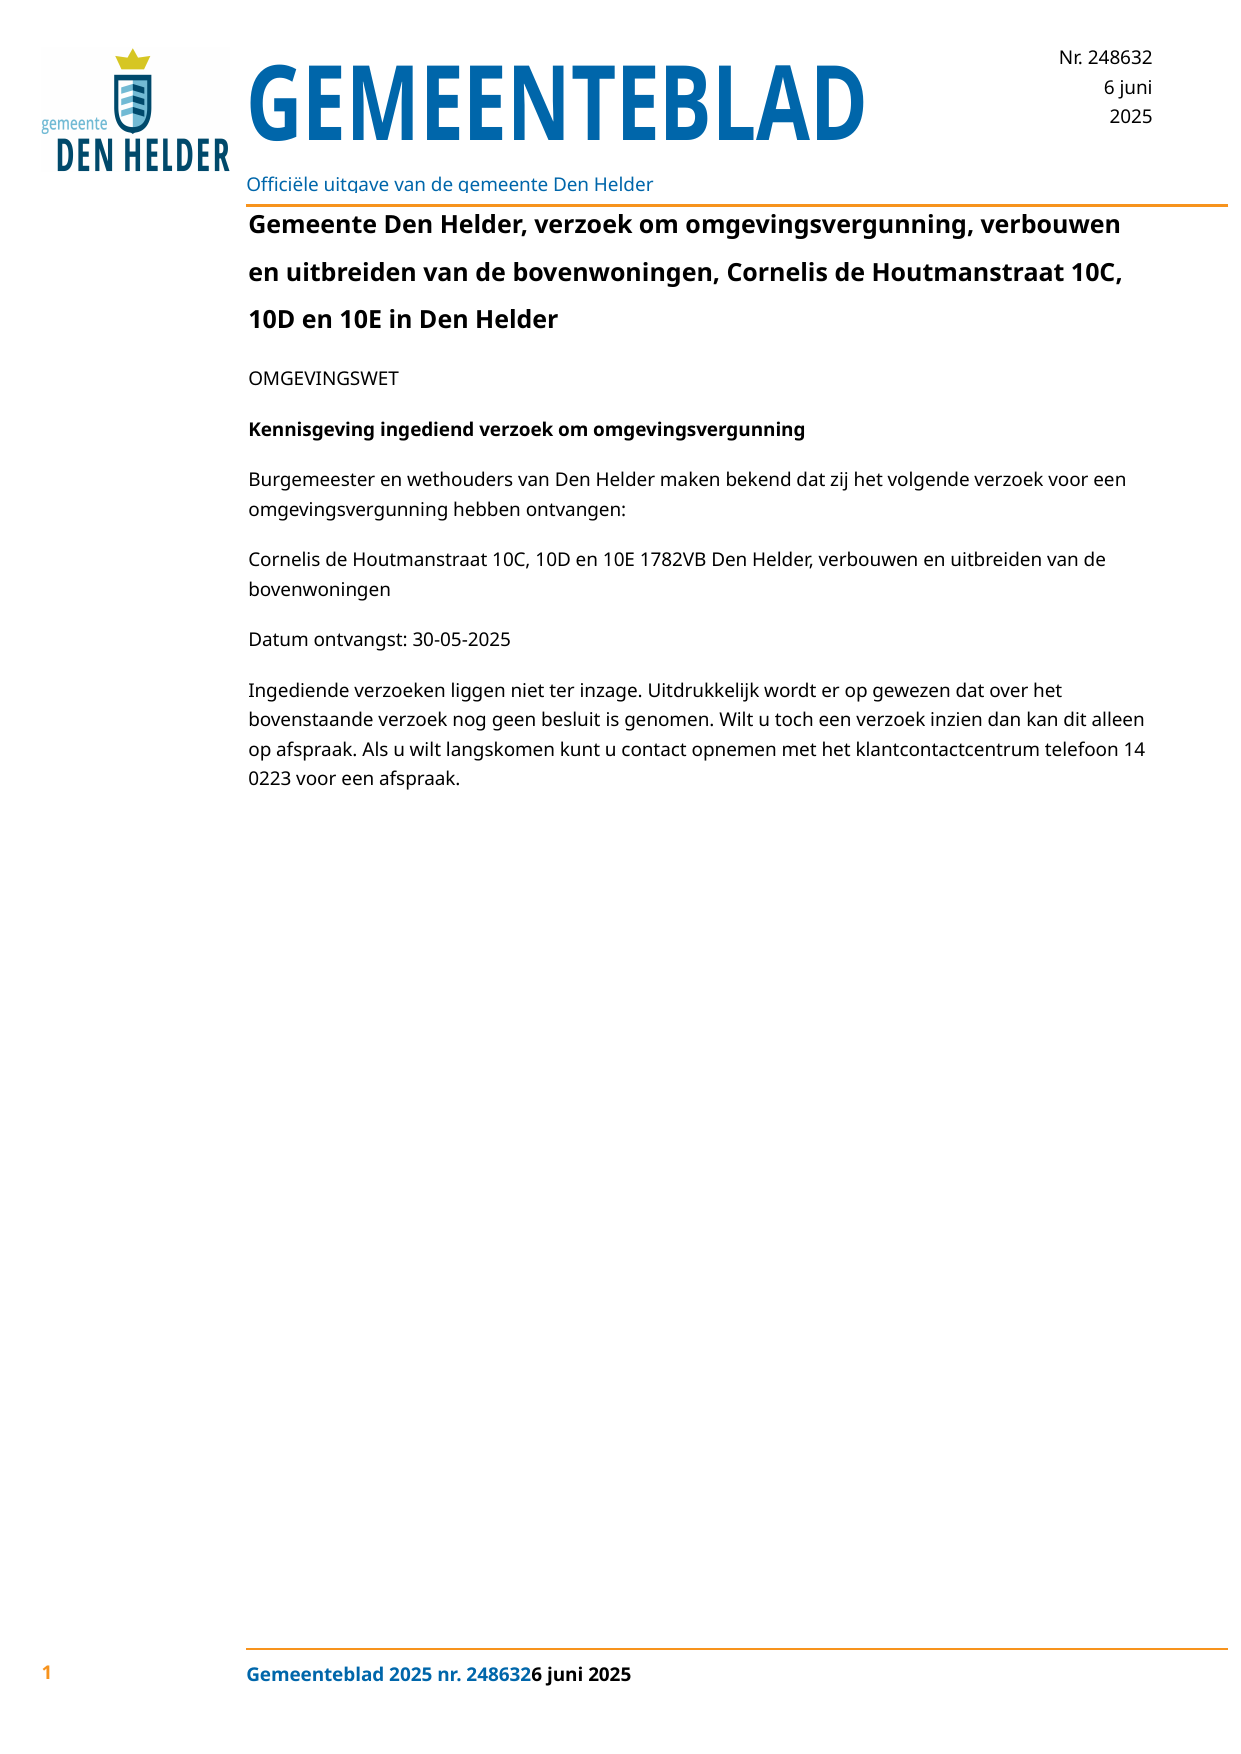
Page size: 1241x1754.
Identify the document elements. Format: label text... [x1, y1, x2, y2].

text Cornelis de Houtmanstraat 10C, 10D en 10E 1782VB Den Helder, verbouwen en uitbreiden van de bovenwoningen [248, 546, 1152, 602]
picture [41, 47, 231, 172]
text Burgemeester en wethouders van Den Helder maken bekend dat zij het volgende verzoek voor een omgevingsvergunning hebben ontvangen: [248, 466, 1152, 522]
picture [182, 144, 187, 165]
text Ingediende verzoeken liggen niet ter inzage. Uitdrukkelijk wordt er op gewezen dat over het bovenstaande verzoek nog geen besluit is genomen. Wilt u toch een verzoek inzien dan kan dit alleen op afspraak. Als u wilt langskomen kunt u contact opnemen met het klantcontactcentrum telefoon 14 0223 voor een afspraak. [248, 677, 1152, 791]
picture [220, 160, 224, 172]
text Kennisgeving ingediend verzoek om omgevingsvergunning [248, 416, 1152, 442]
text OMGEVINGSWET [248, 366, 1152, 391]
picture [100, 154, 106, 172]
text Datum ontvangst: 30-05-2025 [248, 626, 1152, 652]
picture [63, 144, 68, 165]
text Gemeente Den Helder, verzoek om omgevingsvergunning, verbouwen en uitbreiden van de bovenwoningen, Cornelis de Houtmanstraat 10C, 10D en 10E in Den Helder [248, 207, 1152, 336]
picture [130, 157, 135, 172]
